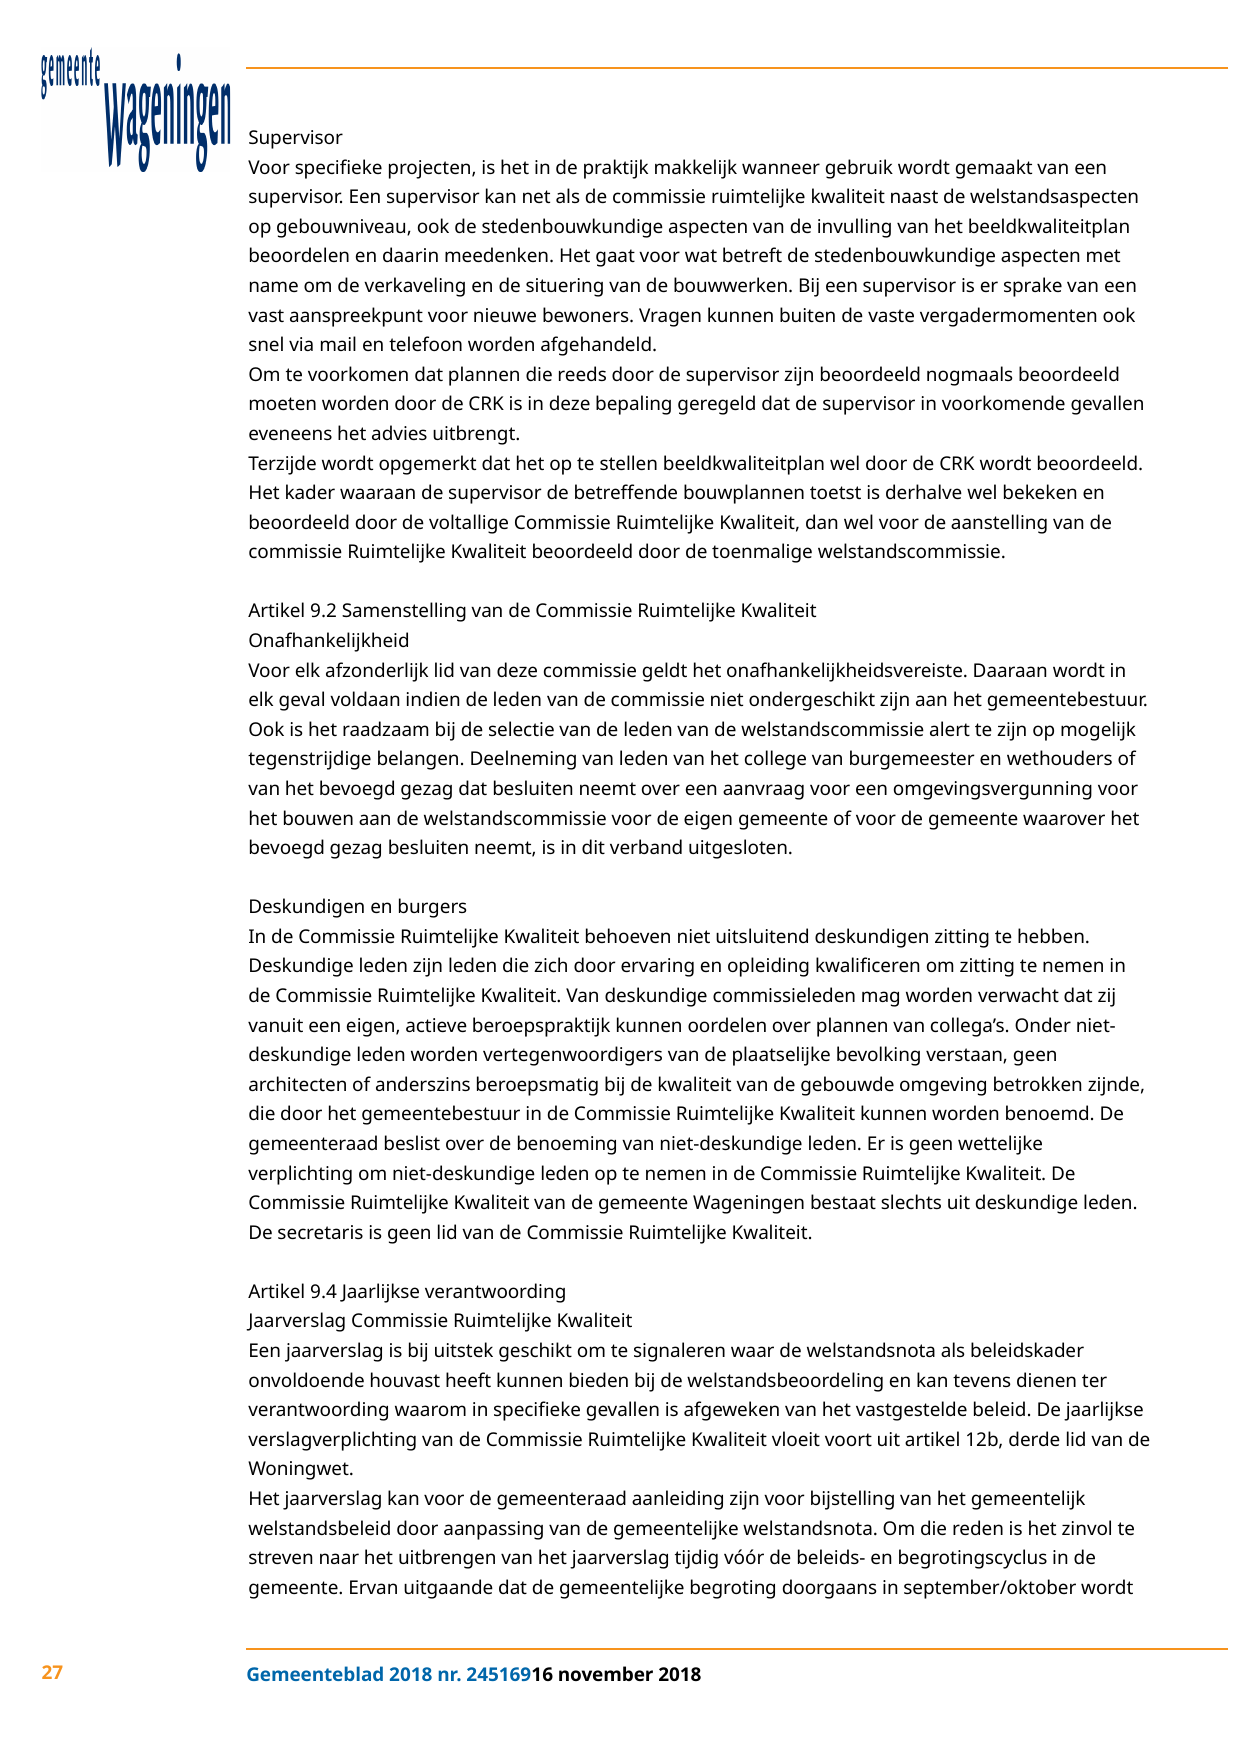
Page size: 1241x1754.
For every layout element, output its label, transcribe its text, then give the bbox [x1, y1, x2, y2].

text Deskundigen en burgers [248, 893, 1152, 919]
text Artikel 9.4 Jaarlijkse verantwoording [248, 1278, 1152, 1304]
text Supervisor [248, 124, 1152, 150]
text Jaarverslag Commissie Ruimtelijke Kwaliteit [248, 1308, 1152, 1333]
text Voor specifieke projecten, is het in de praktijk makkelijk wanneer gebruik wordt gemaakt van een supervisor. Een supervisor kan net als de commissie ruimtelijke kwaliteit naast de welstandsaspecten op gebouwniveau, ook de stedenbouwkundige aspecten van de invulling van het beeldkwaliteitplan beoordelen en daarin meedenken. Het gaat voor wat betreft de stedenbouwkundige aspecten met name om de verkaveling en de situering van de bouwwerken. Bij een supervisor is er sprake van een vast aanspreekpunt voor nieuwe bewoners. Vragen kunnen buiten de vaste vergadermomenten ook snel via mail en telefoon worden afgehandeld. [248, 154, 1152, 357]
text Voor elk afzonderlijk lid van deze commissie geldt het onafhankelijkheidsvereiste. Daaraan wordt in elk geval voldaan indien de leden van de commissie niet ondergeschikt zijn aan het gemeentebestuur. Ook is het raadzaam bij de selectie van de leden van de welstandscommissie alert te zijn op mogelijk tegenstrijdige belangen. Deelneming van leden van het college van burgemeester en wethouders of van het bevoegd gezag dat besluiten neemt over een aanvraag voor een omgevingsvergunning voor het bouwen aan de welstandscommissie voor de eigen gemeente of voor de gemeente waarover het bevoegd gezag besluiten neemt, is in dit verband uitgesloten. [248, 657, 1152, 860]
text Terzijde wordt opgemerkt dat het op te stellen beeldkwaliteitplan wel door de CRK wordt beoordeeld. Het kader waaraan de supervisor de betreffende bouwplannen toetst is derhalve wel bekeken en beoordeeld door de voltallige Commissie Ruimtelijke Kwaliteit, dan wel voor de aanstelling van de commissie Ruimtelijke Kwaliteit beoordeeld door de toenmalige welstandscommissie. [248, 450, 1152, 564]
text Artikel 9.2 Samenstelling van de Commissie Ruimtelijke Kwaliteit [248, 598, 1152, 623]
text Om te voorkomen dat plannen die reeds door de supervisor zijn beoordeeld nogmaals beoordeeld moeten worden door de CRK is in deze bepaling geregeld dat de supervisor in voorkomende gevallen eveneens het advies uitbrengt. [248, 361, 1152, 446]
text Het jaarverslag kan voor de gemeenteraad aanleiding zijn voor bijstelling van het gemeentelijk welstandsbeleid door aanpassing van de gemeentelijke welstandsnota. Om die reden is het zinvol te streven naar het uitbrengen van het jaarverslag tijdig vóór de beleids- en begrotingscyclus in de gemeente. Ervan uitgaande dat de gemeentelijke begroting doorgaans in september/oktober wordt [248, 1485, 1152, 1600]
picture [41, 47, 231, 172]
text In de Commissie Ruimtelijke Kwaliteit behoeven niet uitsluitend deskundigen zitting te hebben. Deskundige leden zijn leden die zich door ervaring en opleiding kwalificeren om zitting te nemen in de Commissie Ruimtelijke Kwaliteit. Van deskundige commissieleden mag worden verwacht dat zij vanuit een eigen, actieve beroepspraktijk kunnen oordelen over plannen van collega’s. Onder niet-deskundige leden worden vertegenwoordigers van de plaatselijke bevolking verstaan, geen architecten of anderszins beroepsmatig bij de kwaliteit van de gebouwde omgeving betrokken zijnde, die door het gemeentebestuur in de Commissie Ruimtelijke Kwaliteit kunnen worden benoemd. De gemeenteraad beslist over de benoeming van niet-deskundige leden. Er is geen wettelijke verplichting om niet-deskundige leden op te nemen in de Commissie Ruimtelijke Kwaliteit. De Commissie Ruimtelijke Kwaliteit van de gemeente Wageningen bestaat slechts uit deskundige leden. De secretaris is geen lid van de Commissie Ruimtelijke Kwaliteit. [248, 923, 1152, 1245]
text Onafhankelijkheid [248, 627, 1152, 653]
text Een jaarverslag is bij uitstek geschikt om te signaleren waar de welstandsnota als beleidskader onvoldoende houvast heeft kunnen bieden bij de welstandsbeoordeling en kan tevens dienen ter verantwoording waarom in specifieke gevallen is afgeweken van het vastgestelde beleid. De jaarlijkse verslagverplichting van de Commissie Ruimtelijke Kwaliteit vloeit voort uit artikel 12b, derde lid van de Woningwet. [248, 1337, 1152, 1481]
